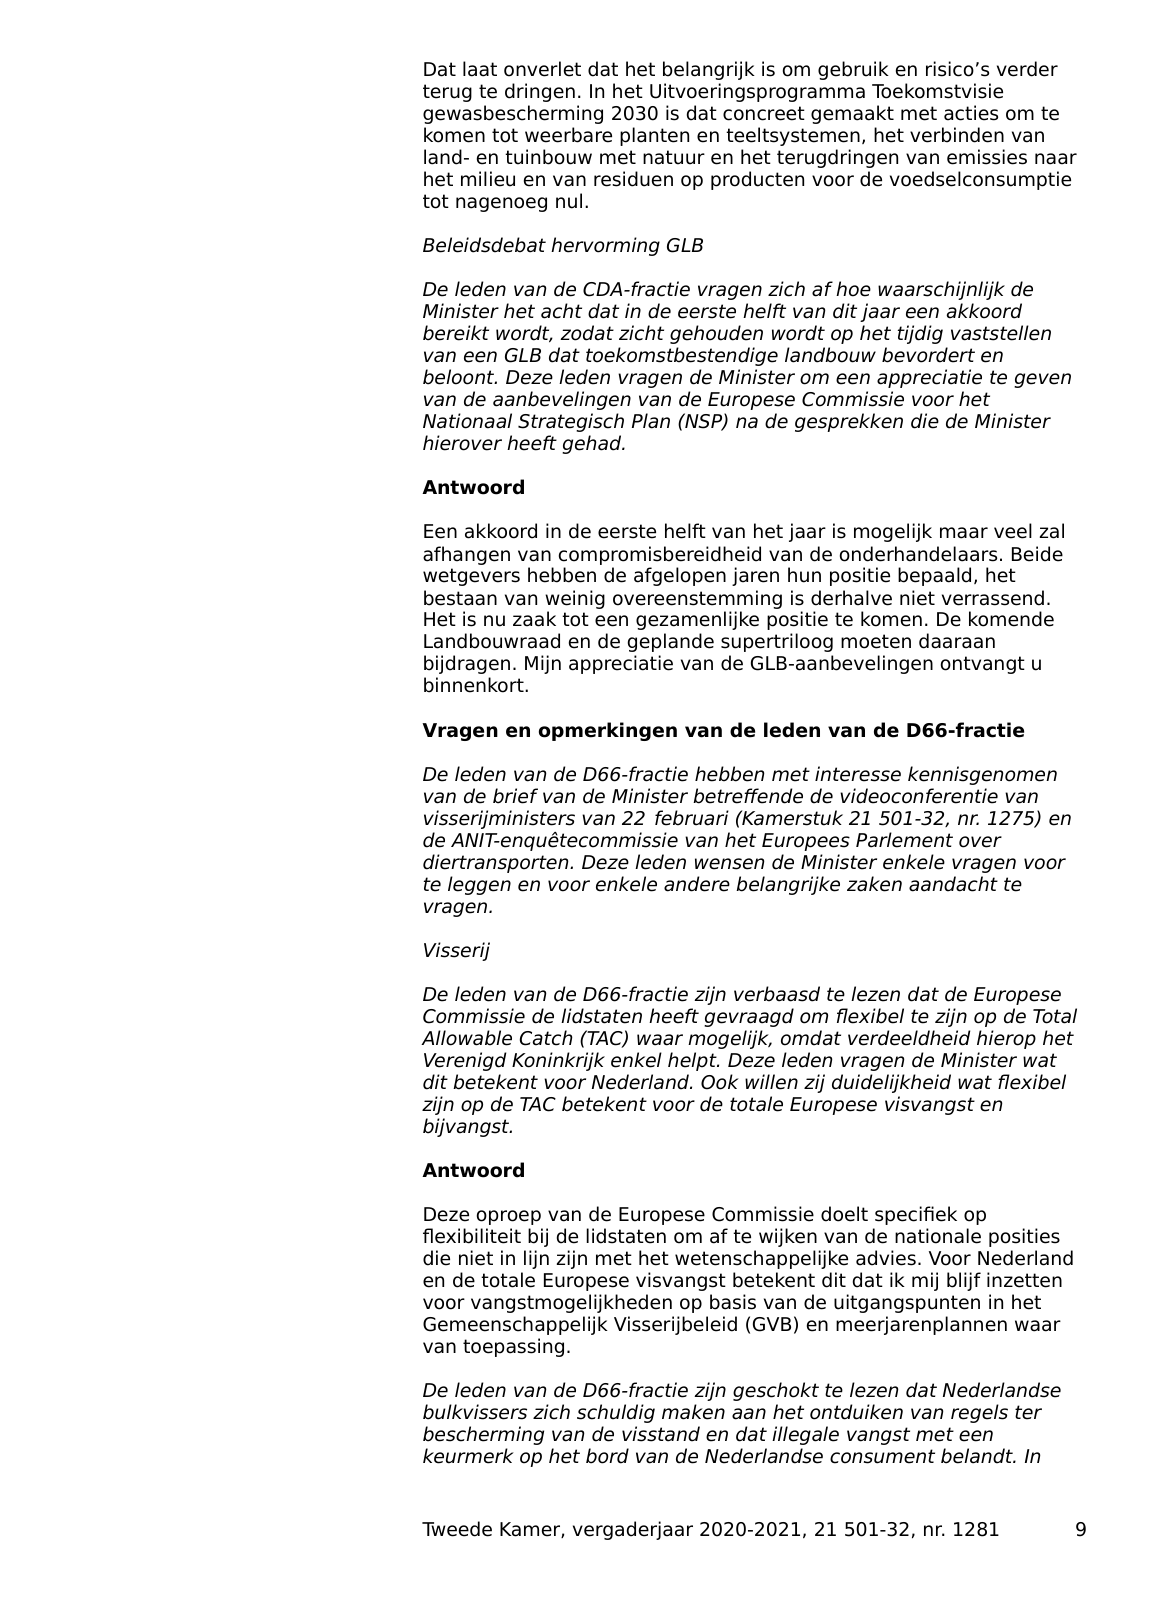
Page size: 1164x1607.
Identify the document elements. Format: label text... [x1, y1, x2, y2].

text De leden van de CDA-fractie vragen zich af hoe waarschijnlijk de Minister het acht dat in de eerste helft van dit jaar een akkoord bereikt wordt, zodat zicht gehouden wordt op het tijdig vaststellen van een GLB dat toekomstbestendige landbouw bevordert en beloont. Deze leden vragen de Minister om een appreciatie te geven van de aanbevelingen van de Europese Commissie voor het Nationaal Strategisch Plan (NSP) na de gesprekken die de Minister hierover heeft gehad. [422, 279, 1087, 455]
text De leden van de D66-fractie zijn verbaasd te lezen dat de Europese Commissie de lidstaten heeft gevraagd om flexibel te zijn op de Total Allowable Catch (TAC) waar mogelijk, omdat verdeeldheid hierop het Verenigd Koninkrijk enkel helpt. Deze leden vragen de Minister wat dit betekent voor Nederland. Ook willen zij duidelijkheid wat flexibel zijn op de TAC betekent voor de totale Europese visvangst en bijvangst. [422, 984, 1087, 1138]
text Deze oproep van de Europese Commissie doelt specifiek op flexibiliteit bij de lidstaten om af te wijken van de nationale posities die niet in lijn zijn met het wetenschappelijke advies. Voor Nederland en de totale Europese visvangst betekent dit dat ik mij blijf inzetten voor vangstmogelijkheden op basis van de uitgangspunten in het Gemeenschappelijk Visserijbeleid (GVB) en meerjarenplannen waar van toepassing. [422, 1204, 1087, 1358]
text De leden van de D66-fractie hebben met interesse kennisgenomen van de brief van de Minister betreffende de videoconferentie van visserijministers van 22 februari (Kamerstuk 21 501-32, nr. 1275) en de ANIT-enquêtecommissie van het Europees Parlement over diertransporten. Deze leden wensen de Minister enkele vragen voor te leggen en voor enkele andere belangrijke zaken aandacht te vragen. [422, 764, 1087, 917]
subtitle Beleidsdebat hervorming GLB [422, 235, 1087, 257]
text Een akkoord in de eerste helft van het jaar is mogelijk maar veel zal afhangen van compromisbereidheid van de onderhandelaars. Beide wetgevers hebben de afgelopen jaren hun positie bepaald, het bestaan van weinig overeenstemming is derhalve niet verrassend. Het is nu zaak tot een gezamenlijke positie te komen. De komende Landbouwraad en de geplande supertriloog moeten daaraan bijdragen. Mijn appreciatie van de GLB-aanbevelingen ontvangt u binnenkort. [422, 521, 1087, 697]
subtitle Visserij [422, 940, 1087, 962]
subtitle Antwoord [422, 1160, 1087, 1182]
text De leden van de D66-fractie zijn geschokt te lezen dat Nederlandse bulkvissers zich schuldig maken aan het ontduiken van regels ter bescherming van de visstand en dat illegale vangst met een keurmerk op het bord van de Nederlandse consument belandt. In [422, 1380, 1087, 1468]
text Dat laat onverlet dat het belangrijk is om gebruik en risico’s verder terug te dringen. In het Uitvoeringsprogramma Toekomstvisie gewasbescherming 2030 is dat concreet gemaakt met acties om te komen tot weerbare planten en teeltsystemen, het verbinden van land- en tuinbouw met natuur en het terugdringen van emissies naar het milieu en van residuen op producten voor de voedselconsumptie tot nagenoeg nul. [422, 59, 1087, 213]
subtitle Antwoord [422, 477, 1087, 499]
subtitle Vragen en opmerkingen van de leden van de D66-fractie [422, 719, 1087, 741]
